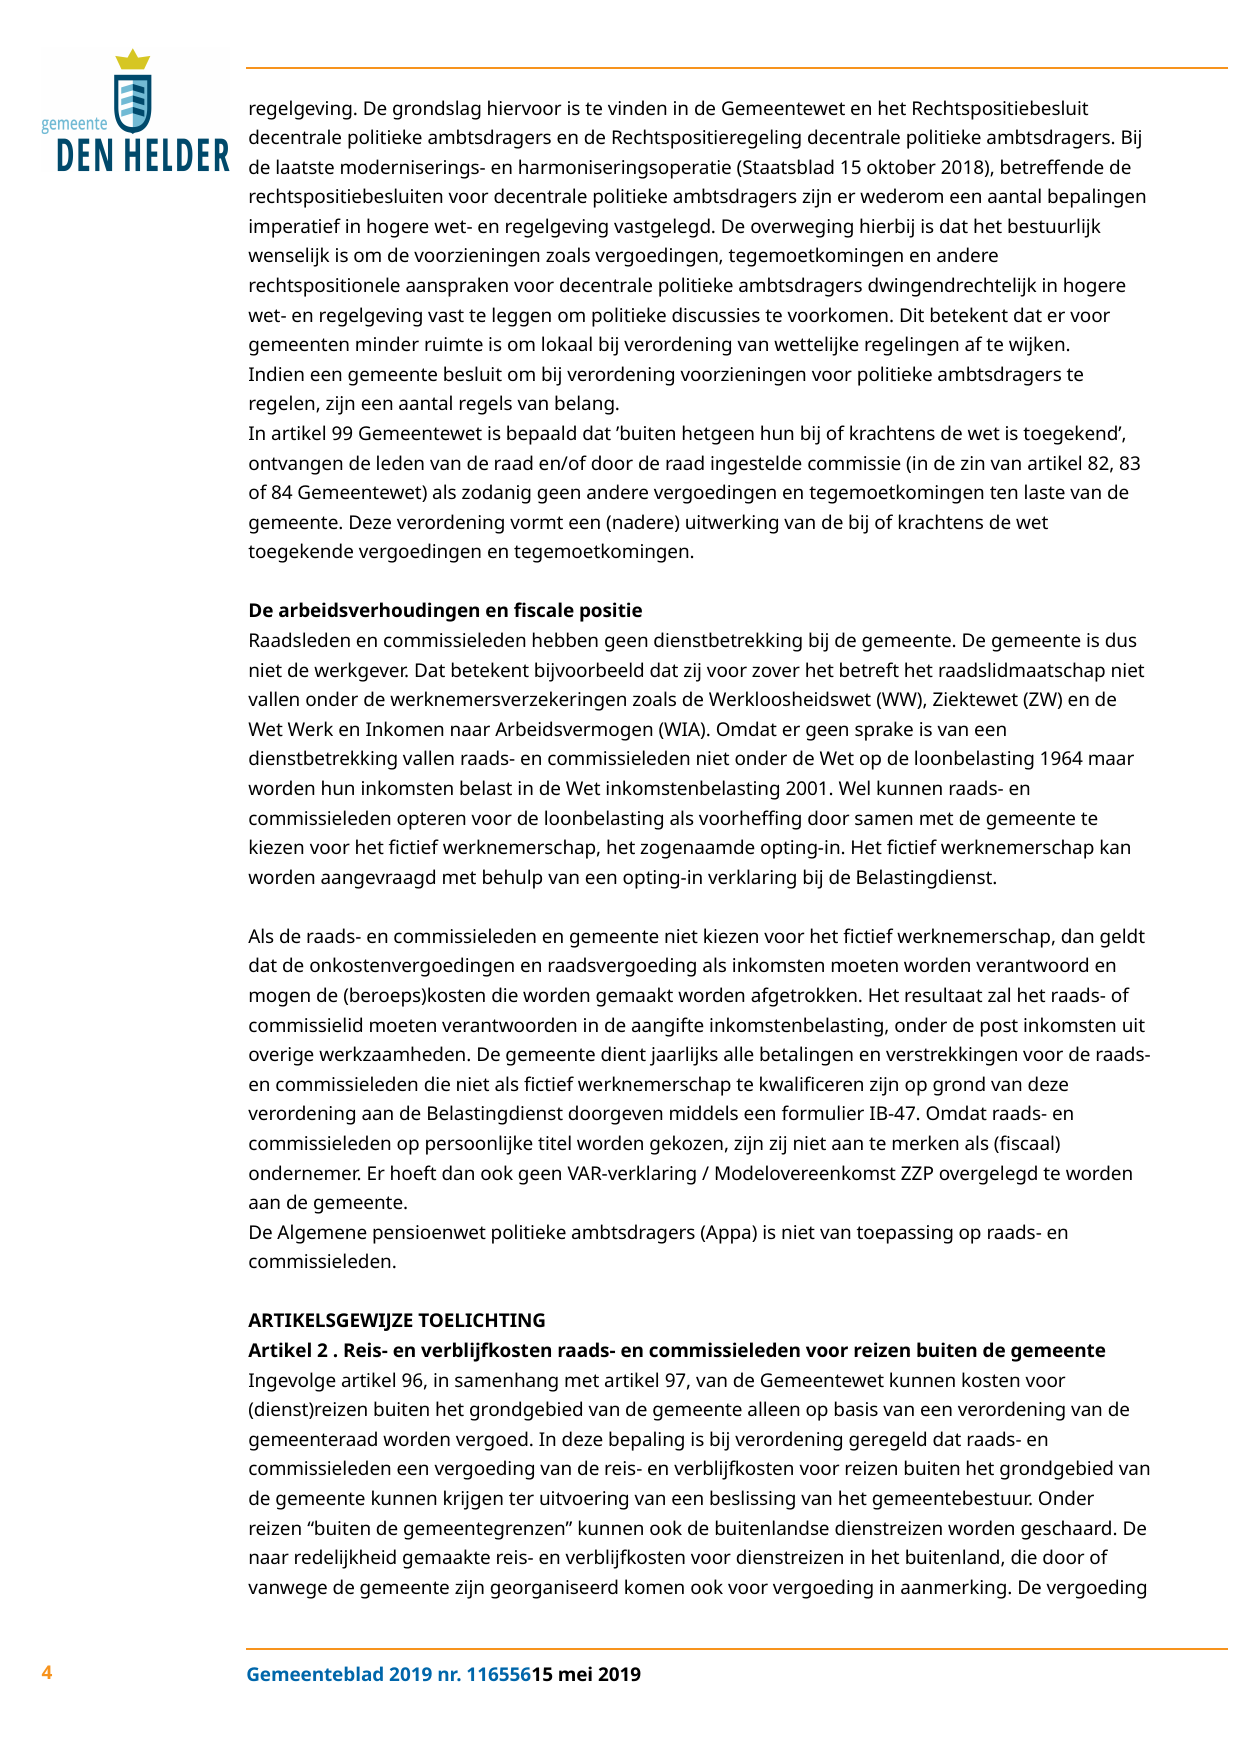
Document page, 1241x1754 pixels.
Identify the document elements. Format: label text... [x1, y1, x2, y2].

picture [100, 154, 106, 172]
text Indien een gemeente besluit om bij verordening voorzieningen voor politieke ambtsdragers te regelen, zijn een aantal regels van belang. [248, 361, 1152, 416]
picture [41, 47, 231, 172]
text Raadsleden en commissieleden hebben geen dienstbetrekking bij de gemeente. De gemeente is dus niet de werkgever. Dat betekent bijvoorbeeld dat zij voor zover het betreft het raadslidmaatschap niet vallen onder de werknemersverzekeringen zoals de Werkloosheidswet (WW), Ziektewet (ZW) en de Wet Werk en Inkomen naar Arbeidsvermogen (WIA). Omdat er geen sprake is van een dienstbetrekking vallen raads- en commissieleden niet onder de Wet op de loonbelasting 1964 maar worden hun inkomsten belast in de Wet inkomstenbelasting 2001. Wel kunnen raads- en commissieleden opteren voor de loonbelasting als voorheffing door samen met de gemeente te kiezen voor het fictief werknemerschap, het zogenaamde opting-in. Het fictief werknemerschap kan worden aangevraagd met behulp van een opting-in verklaring bij de Belastingdienst. [248, 627, 1152, 890]
picture [182, 144, 187, 165]
text Ingevolge artikel 96, in samenhang met artikel 97, van de Gemeentewet kunnen kosten voor (dienst)reizen buiten het grondgebied van de gemeente alleen op basis van een verordening van de gemeenteraad worden vergoed. In deze bepaling is bij verordening geregeld dat raads- en commissieleden een vergoeding van de reis- en verblijfkosten voor reizen buiten het grondgebied van de gemeente kunnen krijgen ter uitvoering van een beslissing van het gemeentebestuur. Onder reizen “buiten de gemeentegrenzen” kunnen ook de buitenlandse dienstreizen worden geschaard. De naar redelijkheid gemaakte reis- en verblijfkosten voor dienstreizen in het buitenland, die door of vanwege de gemeente zijn georganiseerd komen ook voor vergoeding in aanmerking. De vergoeding [248, 1367, 1152, 1600]
text ARTIKELSGEWIJZE TOELICHTING [248, 1308, 1152, 1333]
text In artikel 99 Gemeentewet is bepaald dat ’buiten hetgeen hun bij of krachtens de wet is toegekend’, ontvangen de leden van de raad en/of door de raad ingestelde commissie (in de zin van artikel 82, 83 of 84 Gemeentewet) als zodanig geen andere vergoedingen en tegemoetkomingen ten laste van de gemeente. Deze verordening vormt een (nadere) uitwerking van de bij of krachtens de wet toegekende vergoedingen en tegemoetkomingen. [248, 420, 1152, 564]
text Artikel 2 . Reis- en verblijfkosten raads- en commissieleden voor reizen buiten de gemeente [248, 1337, 1152, 1363]
picture [130, 157, 135, 172]
text Als de raads- en commissieleden en gemeente niet kiezen voor het fictief werknemerschap, dan geldt dat de onkostenvergoedingen en raadsvergoeding als inkomsten moeten worden verantwoord en mogen de (beroeps)kosten die worden gemaakt worden afgetrokken. Het resultaat zal het raads- of commissielid moeten verantwoorden in de aangifte inkomstenbelasting, onder de post inkomsten uit overige werkzaamheden. De gemeente dient jaarlijks alle betalingen en verstrekkingen voor de raads- en commissieleden die niet als fictief werknemerschap te kwalificeren zijn op grond van deze verordening aan de Belastingdienst doorgeven middels een formulier IB-47. Omdat raads- en commissieleden op persoonlijke titel worden gekozen, zijn zij niet aan te merken als (fiscaal) ondernemer. Er hoeft dan ook geen VAR-verklaring / Modelovereenkomst ZZP overgelegd te worden aan de gemeente. [248, 923, 1152, 1215]
text De arbeidsverhoudingen en fiscale positie [248, 598, 1152, 623]
text De Algemene pensioenwet politieke ambtsdragers (Appa) is niet van toepassing op raads- en commissieleden. [248, 1219, 1152, 1274]
picture [220, 160, 224, 172]
text regelgeving. De grondslag hiervoor is te vinden in de Gemeentewet en het Rechtspositiebesluit decentrale politieke ambtsdragers en de Rechtspositieregeling decentrale politieke ambtsdragers. Bij de laatste moderniserings- en harmoniseringsoperatie (Staatsblad 15 oktober 2018), betreffende de rechtspositiebesluiten voor decentrale politieke ambtsdragers zijn er wederom een aantal bepalingen imperatief in hogere wet- en regelgeving vastgelegd. De overweging hierbij is dat het bestuurlijk wenselijk is om de voorzieningen zoals vergoedingen, tegemoetkomingen en andere rechtspositionele aanspraken voor decentrale politieke ambtsdragers dwingendrechtelijk in hogere wet- en regelgeving vast te leggen om politieke discussies te voorkomen. Dit betekent dat er voor gemeenten minder ruimte is om lokaal bij verordening van wettelijke regelingen af te wijken. [248, 95, 1152, 357]
picture [63, 144, 68, 165]
